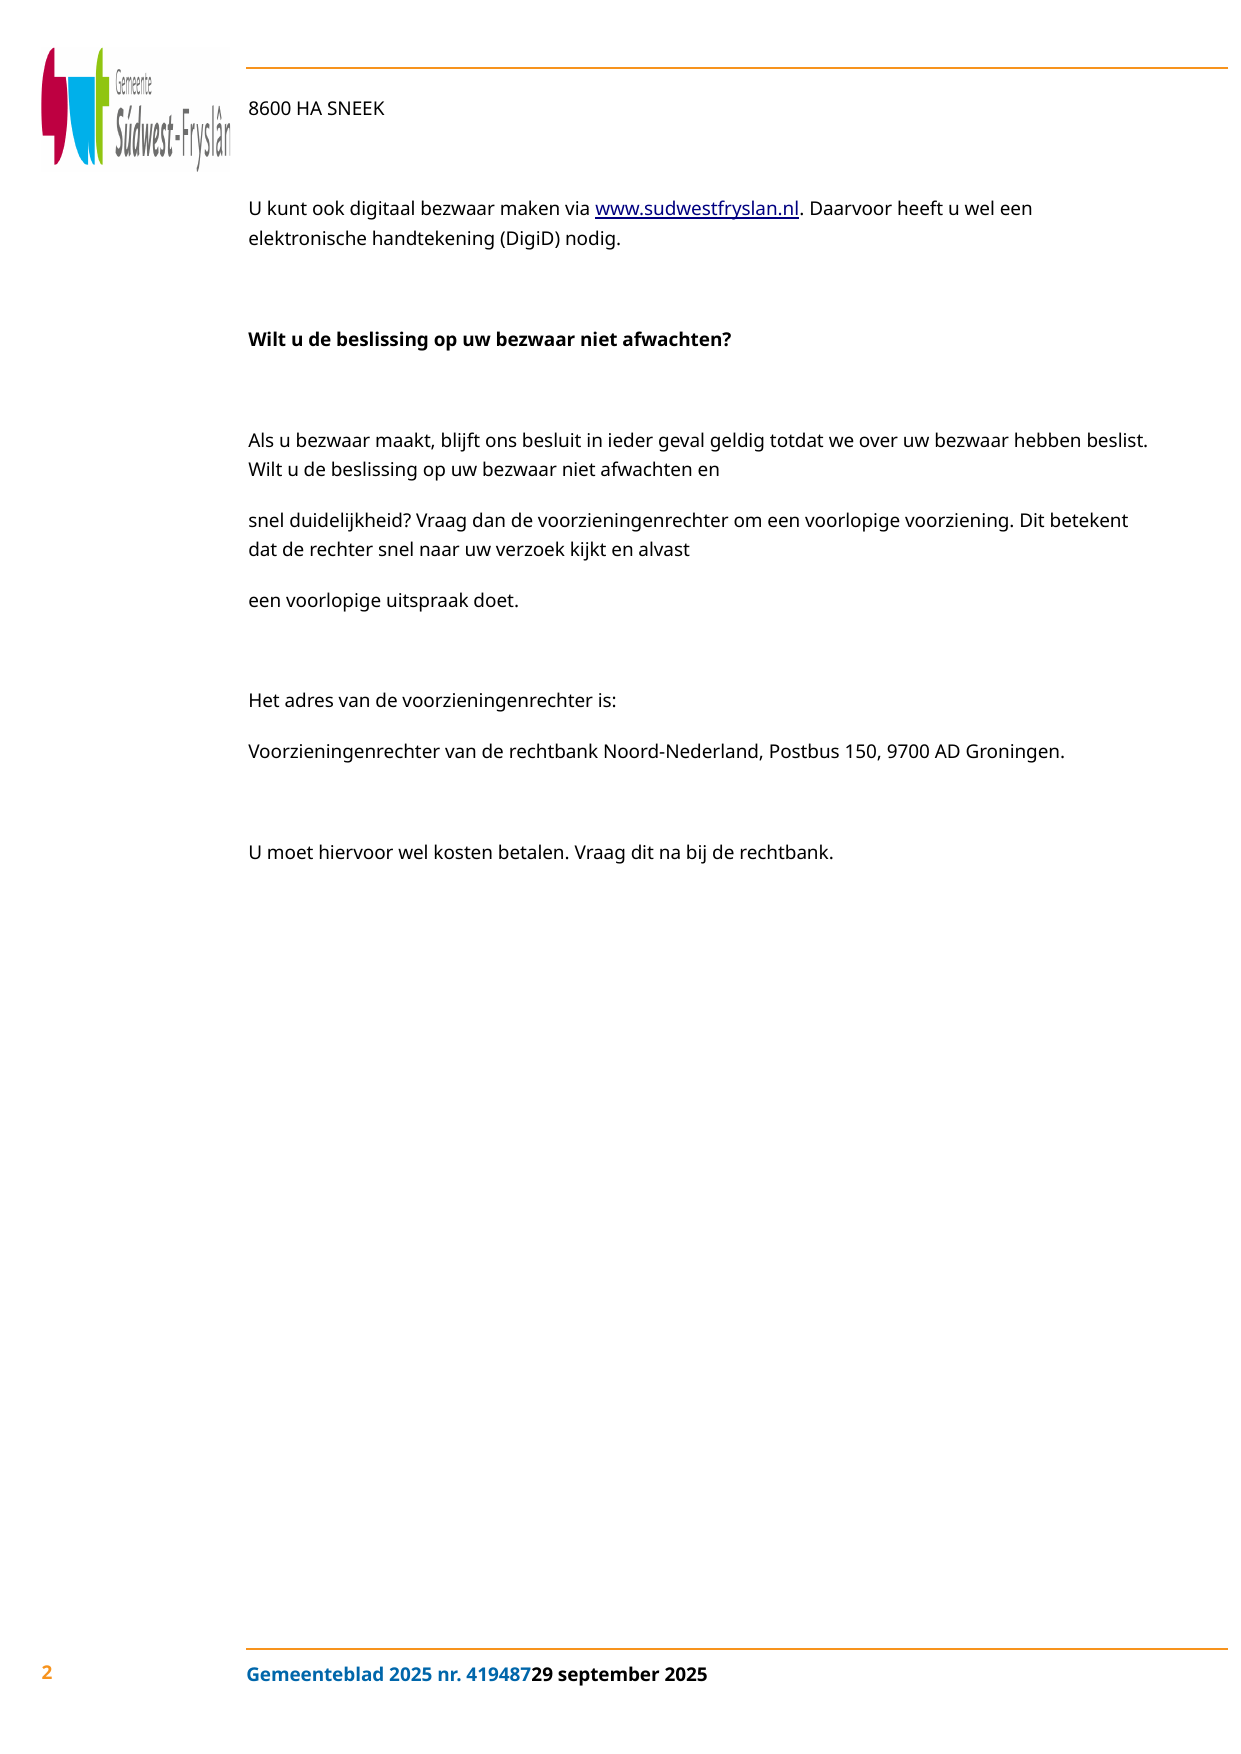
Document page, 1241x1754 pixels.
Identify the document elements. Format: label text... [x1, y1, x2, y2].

text Het adres van de voorzieningenrechter is: [248, 688, 1152, 713]
text Voorzieningenrechter van de rechtbank Noord-Nederland, Postbus 150, 9700 AD Groningen. [248, 738, 1152, 764]
text 8600 HA SNEEK [248, 95, 1152, 121]
text U moet hiervoor wel kosten betalen. Vraag dit na bij de rechtbank. [248, 839, 1152, 865]
text Wilt u de beslissing op uw bezwaar niet afwachten? [248, 326, 1152, 352]
text U kunt ook digitaal bezwaar maken via www.sudwestfryslan.nl. Daarvoor heeft u wel een elektronische handtekening (DigiD) nodig. [248, 196, 1152, 251]
picture [41, 47, 231, 172]
text een voorlopige uitspraak doet. [248, 587, 1152, 613]
text snel duidelijkheid? Vraag dan de voorzieningenrechter om een voorlopige voorziening. Dit betekent dat de rechter snel naar uw verzoek kijkt en alvast [248, 507, 1152, 562]
text Als u bezwaar maakt, blijft ons besluit in ieder geval geldig totdat we over uw bezwaar hebben beslist. Wilt u de beslissing op uw bezwaar niet afwachten en [248, 427, 1152, 482]
